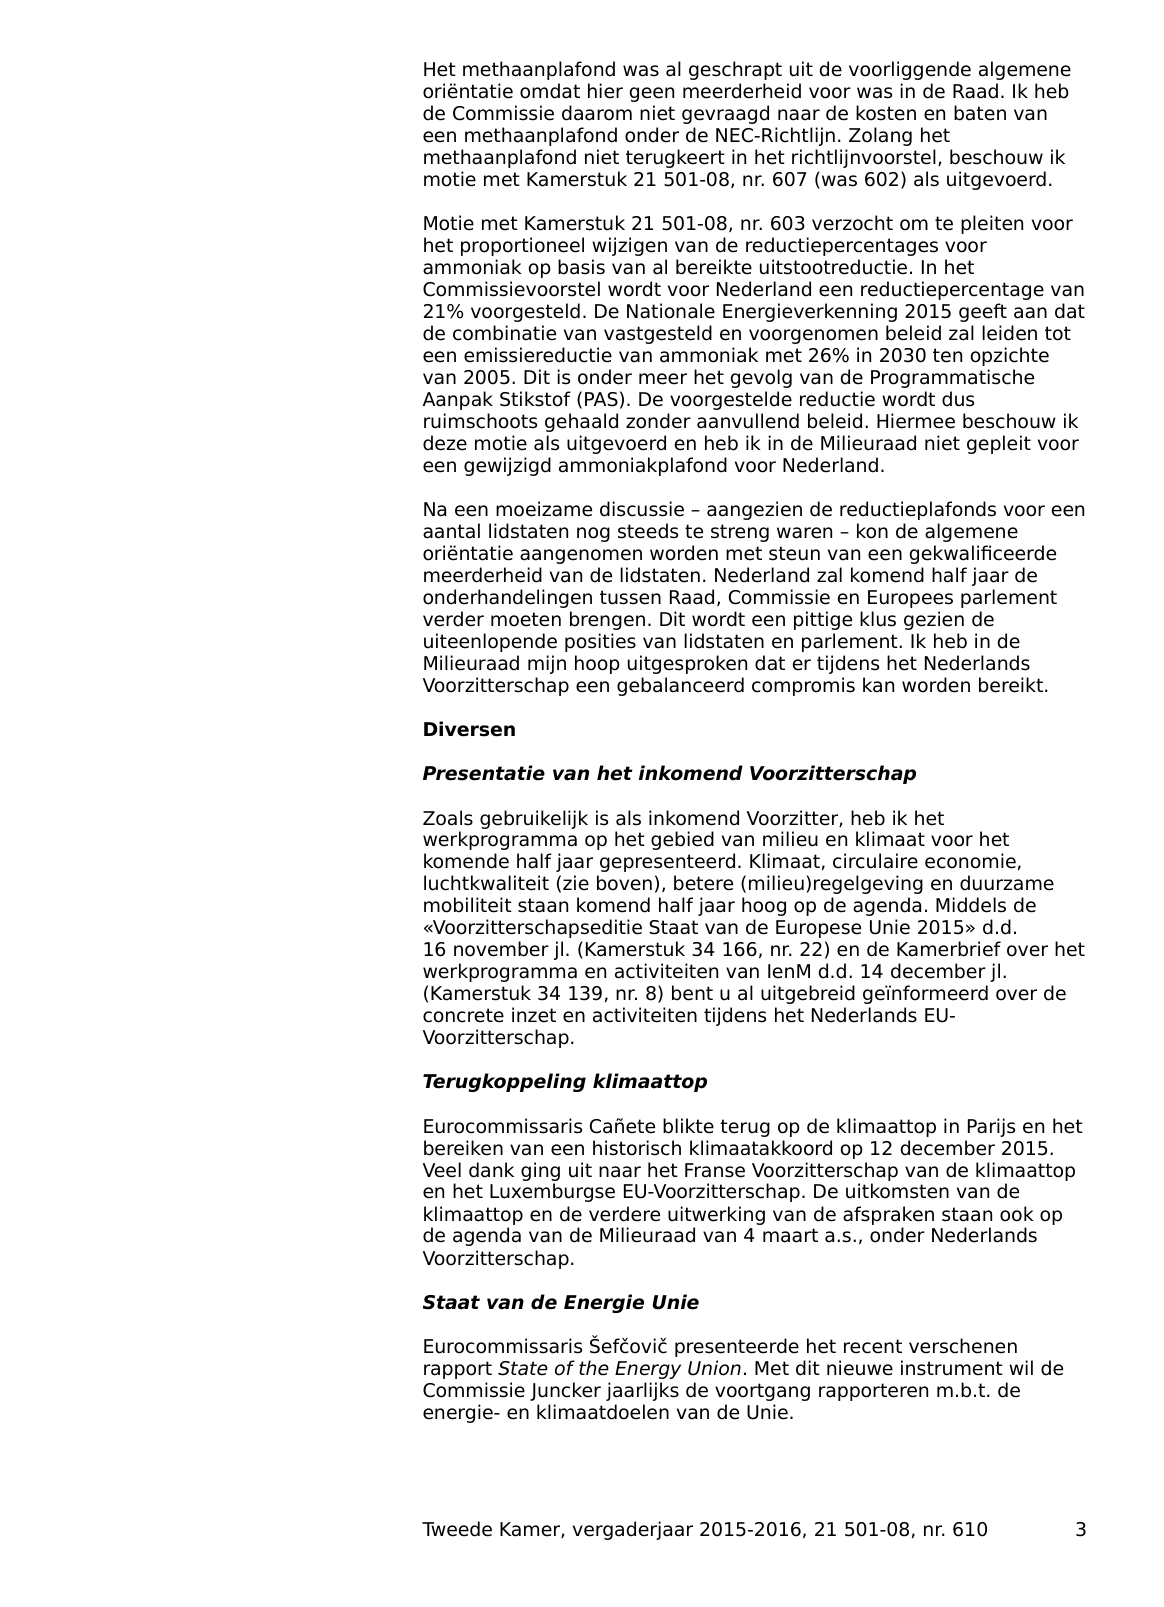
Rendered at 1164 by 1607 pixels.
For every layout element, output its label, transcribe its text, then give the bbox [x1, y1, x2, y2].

subtitle Terugkoppeling klimaattop [422, 1071, 1087, 1093]
text Zoals gebruikelijk is als inkomend Voorzitter, heb ik het werkprogramma op het gebied van milieu en klimaat voor het komende half jaar gepresenteerd. Klimaat, circulaire economie, luchtkwaliteit (zie boven), betere (milieu)regelgeving en duurzame mobiliteit staan komend half jaar hoog op de agenda. Middels de «Voorzitterschapseditie Staat van de Europese Unie 2015» d.d. 16 november jl. (Kamerstuk 34 166, nr. 22) en de Kamerbrief over het werkprogramma en activiteiten van IenM d.d. 14 december jl. (Kamerstuk 34 139, nr. 8) bent u al uitgebreid geïnformeerd over de concrete inzet en activiteiten tijdens het Nederlands EU-Voorzitterschap. [422, 807, 1087, 1049]
text Motie met Kamerstuk 21 501-08, nr. 603 verzocht om te pleiten voor het proportioneel wijzigen van de reductiepercentages voor ammoniak op basis van al bereikte uitstootreductie. In het Commissievoorstel wordt voor Nederland een reductiepercentage van 21% voorgesteld. De Nationale Energieverkenning 2015 geeft aan dat de combinatie van vastgesteld en voorgenomen beleid zal leiden tot een emissiereductie van ammoniak met 26% in 2030 ten opzichte van 2005. Dit is onder meer het gevolg van de Programmatische Aanpak Stikstof (PAS). De voorgestelde reductie wordt dus ruimschoots gehaald zonder aanvullend beleid. Hiermee beschouw ik deze motie als uitgevoerd en heb ik in de Milieuraad niet gepleit voor een gewijzigd ammoniakplafond voor Nederland. [422, 213, 1087, 477]
subtitle Presentatie van het inkomend Voorzitterschap [422, 763, 1087, 785]
subtitle Diversen [422, 719, 1087, 741]
text Eurocommissaris Šefčovič presenteerde het recent verschenen rapport State of the Energy Union. Met dit nieuwe instrument wil de Commissie Juncker jaarlijks de voortgang rapporteren m.b.t. de energie- en klimaatdoelen van de Unie. [422, 1336, 1087, 1424]
text Het methaanplafond was al geschrapt uit de voorliggende algemene oriëntatie omdat hier geen meerderheid voor was in de Raad. Ik heb de Commissie daarom niet gevraagd naar de kosten en baten van een methaanplafond onder de NEC-Richtlijn. Zolang het methaanplafond niet terugkeert in het richtlijnvoorstel, beschouw ik motie met Kamerstuk 21 501-08, nr. 607 (was 602) als uitgevoerd. [422, 59, 1087, 191]
subtitle Staat van de Energie Unie [422, 1292, 1087, 1313]
text Eurocommissaris Cañete blikte terug op de klimaattop in Parijs en het bereiken van een historisch klimaatakkoord op 12 december 2015. Veel dank ging uit naar het Franse Voorzitterschap van de klimaattop en het Luxemburgse EU-Voorzitterschap. De uitkomsten van de klimaattop en de verdere uitwerking van de afspraken staan ook op de agenda van de Milieuraad van 4 maart a.s., onder Nederlands Voorzitterschap. [422, 1116, 1087, 1269]
text Na een moeizame discussie – aangezien de reductieplafonds voor een aantal lidstaten nog steeds te streng waren – kon de algemene oriëntatie aangenomen worden met steun van een gekwalificeerde meerderheid van de lidstaten. Nederland zal komend half jaar de onderhandelingen tussen Raad, Commissie en Europees parlement verder moeten brengen. Dit wordt een pittige klus gezien de uiteenlopende posities van lidstaten en parlement. Ik heb in de Milieuraad mijn hoop uitgesproken dat er tijdens het Nederlands Voorzitterschap een gebalanceerd compromis kan worden bereikt. [422, 499, 1087, 697]
